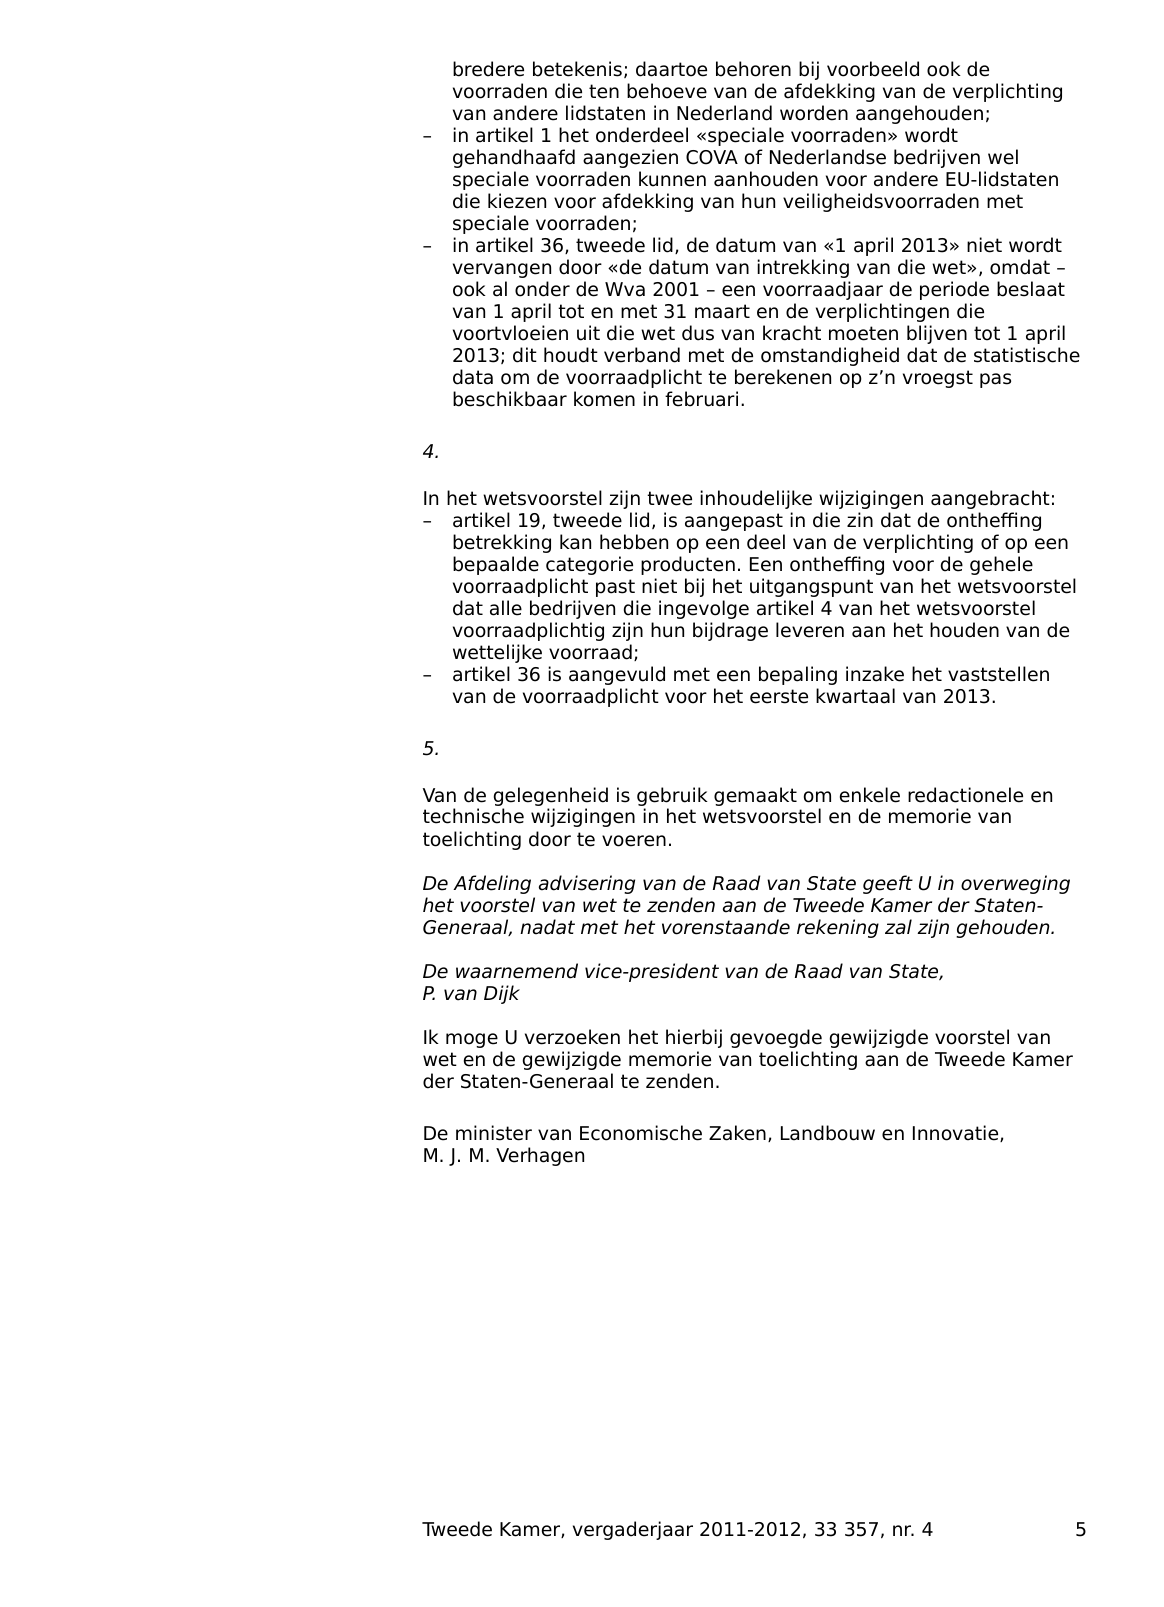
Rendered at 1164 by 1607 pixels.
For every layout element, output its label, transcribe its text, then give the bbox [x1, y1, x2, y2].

text In het wetsvoorstel zijn twee inhoudelijke wijzigingen aangebracht: [422, 488, 1087, 510]
text De waarnemend vice-president van de Raad van State, [422, 961, 1087, 983]
text – artikel 19, tweede lid, is aangepast in die zin dat de ontheffing betrekking kan hebben op een deel van de verplichting of op een bepaalde categorie producten. Een ontheffing voor de gehele voorraadplicht past niet bij het uitgangspunt van het wetsvoorstel dat alle bedrijven die ingevolge artikel 4 van het wetsvoorstel voorraadplichtig zijn hun bijdrage leveren aan het houden van de wettelijke voorraad; [422, 510, 1087, 663]
text bredere betekenis; daartoe behoren bij voorbeeld ook de voorraden die ten behoeve van de afdekking van de verplichting van andere lidstaten in Nederland worden aangehouden; [422, 59, 1087, 125]
text De minister van Economische Zaken, Landbouw en Innovatie, M. J. M. Verhagen [422, 1123, 1087, 1167]
subtitle 5. [422, 737, 1087, 759]
text P. van Dijk [422, 983, 1087, 1005]
text Van de gelegenheid is gebruik gemaakt om enkele redactionele en technische wijzigingen in het wetsvoorstel en de memorie van toelichting door te voeren. [422, 784, 1087, 850]
text – artikel 36 is aangevuld met een bepaling inzake het vaststellen van de voorraadplicht voor het eerste kwartaal van 2013. [422, 663, 1087, 707]
text – in artikel 36, tweede lid, de datum van «1 april 2013» niet wordt vervangen door «de datum van intrekking van die wet», omdat – ook al onder de Wva 2001 – een voorraadjaar de periode beslaat van 1 april tot en met 31 maart en de verplichtingen die voortvloeien uit die wet dus van kracht moeten blijven tot 1 april 2013; dit houdt verband met de omstandigheid dat de statistische data om de voorraadplicht te berekenen op z’n vroegst pas beschikbaar komen in februari. [422, 235, 1087, 411]
text Ik moge U verzoeken het hierbij gevoegde gewijzigde voorstel van wet en de gewijzigde memorie van toelichting aan de Tweede Kamer der Staten-Generaal te zenden. [422, 1027, 1087, 1093]
text De Afdeling advisering van de Raad van State geeft U in overweging het voorstel van wet te zenden aan de Tweede Kamer der Staten-Generaal, nadat met het vorenstaande rekening zal zijn gehouden. [422, 873, 1087, 938]
text – in artikel 1 het onderdeel «speciale voorraden» wordt gehandhaafd aangezien COVA of Nederlandse bedrijven wel speciale voorraden kunnen aanhouden voor andere EU-lidstaten die kiezen voor afdekking van hun veiligheidsvoorraden met speciale voorraden; [422, 125, 1087, 235]
subtitle 4. [422, 441, 1087, 463]
